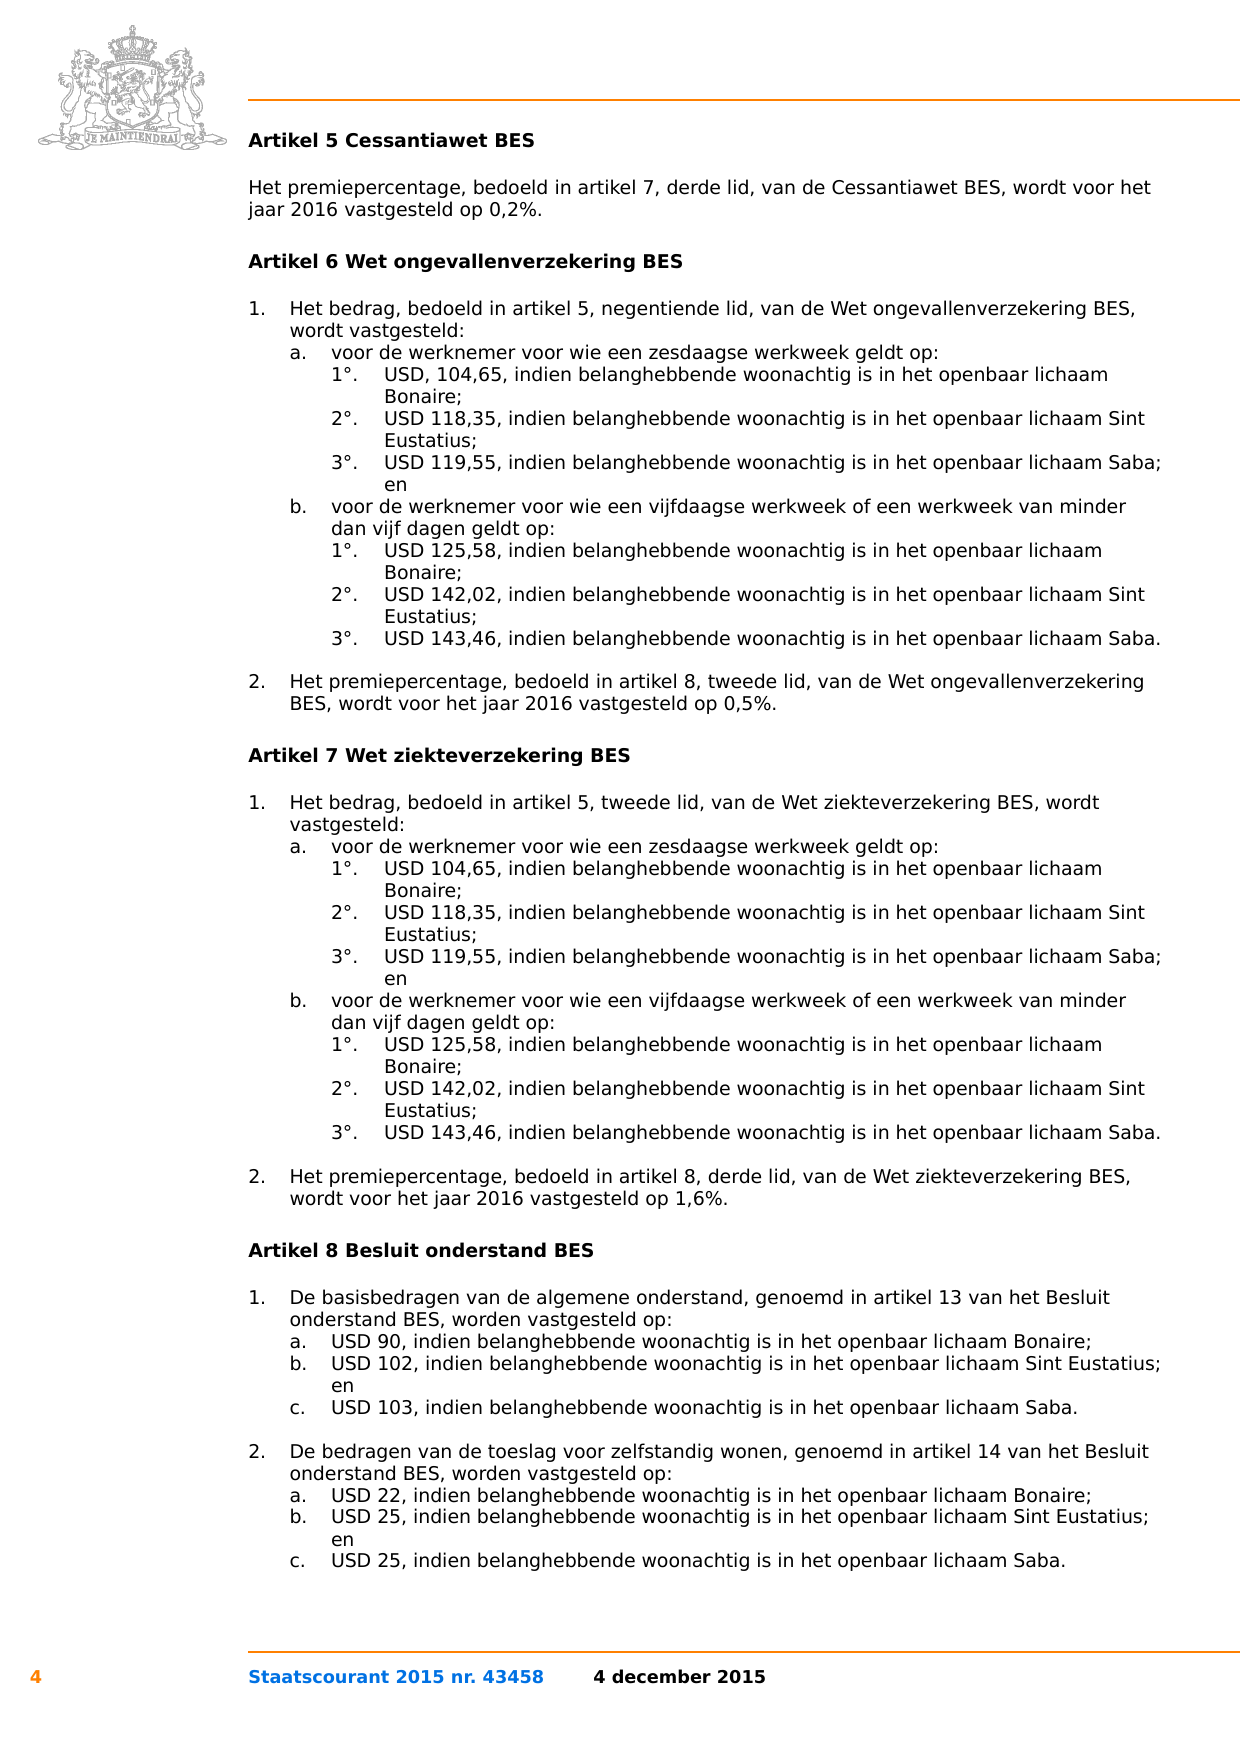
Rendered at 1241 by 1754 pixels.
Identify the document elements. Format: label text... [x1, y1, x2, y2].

text c. USD 25, indien belanghebbende woonachtig is in het openbaar lichaam Saba. [289, 1550, 1163, 1572]
text 2. Het premiepercentage, bedoeld in artikel 8, tweede lid, van de Wet ongevallenverzekering BES, wordt voor het jaar 2016 vastgesteld op 0,5%. [248, 671, 1163, 715]
text 1°. USD 104,65, indien belanghebbende woonachtig is in het openbaar lichaam Bonaire; [331, 858, 1163, 902]
text 3°. USD 119,55, indien belanghebbende woonachtig is in het openbaar lichaam Saba; en [331, 452, 1163, 496]
text 3°. USD 143,46, indien belanghebbende woonachtig is in het openbaar lichaam Saba. [331, 627, 1163, 649]
text 2°. USD 142,02, indien belanghebbende woonachtig is in het openbaar lichaam Sint Eustatius; [331, 583, 1163, 627]
text 3°. USD 143,46, indien belanghebbende woonachtig is in het openbaar lichaam Saba. [331, 1122, 1163, 1144]
text 1. De basisbedragen van de algemene onderstand, genoemd in artikel 13 van het Besluit onderstand BES, worden vastgesteld op: [248, 1287, 1163, 1331]
subtitle Artikel 7 Wet ziekteverzekering BES [248, 745, 1163, 767]
text a. USD 90, indien belanghebbende woonachtig is in het openbaar lichaam Bonaire; [289, 1331, 1163, 1353]
text b. USD 25, indien belanghebbende woonachtig is in het openbaar lichaam Sint Eustatius; en [289, 1506, 1163, 1550]
text 1°. USD 125,58, indien belanghebbende woonachtig is in het openbaar lichaam Bonaire; [331, 539, 1163, 583]
text Het premiepercentage, bedoeld in artikel 7, derde lid, van de Cessantiawet BES, wordt voor het jaar 2016 vastgesteld op 0,2%. [248, 177, 1163, 221]
text 1. Het bedrag, bedoeld in artikel 5, negentiende lid, van de Wet ongevallenverzekering BES, wordt vastgesteld: [248, 298, 1163, 342]
subtitle Artikel 8 Besluit onderstand BES [248, 1240, 1163, 1262]
text 1°. USD, 104,65, indien belanghebbende woonachtig is in het openbaar lichaam Bonaire; [331, 364, 1163, 408]
text 2°. USD 142,02, indien belanghebbende woonachtig is in het openbaar lichaam Sint Eustatius; [331, 1078, 1163, 1122]
text a. voor de werknemer voor wie een zesdaagse werkweek geldt op: [289, 836, 1163, 858]
subtitle Artikel 6 Wet ongevallenverzekering BES [248, 251, 1163, 273]
text 2°. USD 118,35, indien belanghebbende woonachtig is in het openbaar lichaam Sint Eustatius; [331, 902, 1163, 946]
text b. USD 102, indien belanghebbende woonachtig is in het openbaar lichaam Sint Eustatius; en [289, 1353, 1163, 1397]
text 3°. USD 119,55, indien belanghebbende woonachtig is in het openbaar lichaam Saba; en [331, 946, 1163, 990]
subtitle Artikel 5 Cessantiawet BES [248, 130, 1163, 152]
picture [38, 25, 227, 150]
text b. voor de werknemer voor wie een vijfdaagse werkweek of een werkweek van minder dan vijf dagen geldt op: [289, 496, 1163, 539]
text 2. Het premiepercentage, bedoeld in artikel 8, derde lid, van de Wet ziekteverzekering BES, wordt voor het jaar 2016 vastgesteld op 1,6%. [248, 1166, 1163, 1210]
text b. voor de werknemer voor wie een vijfdaagse werkweek of een werkweek van minder dan vijf dagen geldt op: [289, 990, 1163, 1034]
text 2. De bedragen van de toeslag voor zelfstandig wonen, genoemd in artikel 14 van het Besluit onderstand BES, worden vastgesteld op: [248, 1441, 1163, 1484]
text 2°. USD 118,35, indien belanghebbende woonachtig is in het openbaar lichaam Sint Eustatius; [331, 408, 1163, 452]
text 1°. USD 125,58, indien belanghebbende woonachtig is in het openbaar lichaam Bonaire; [331, 1034, 1163, 1078]
text a. voor de werknemer voor wie een zesdaagse werkweek geldt op: [289, 342, 1163, 364]
text c. USD 103, indien belanghebbende woonachtig is in het openbaar lichaam Saba. [289, 1397, 1163, 1419]
text a. USD 22, indien belanghebbende woonachtig is in het openbaar lichaam Bonaire; [289, 1484, 1163, 1506]
text 1. Het bedrag, bedoeld in artikel 5, tweede lid, van de Wet ziekteverzekering BES, wordt vastgesteld: [248, 792, 1163, 836]
